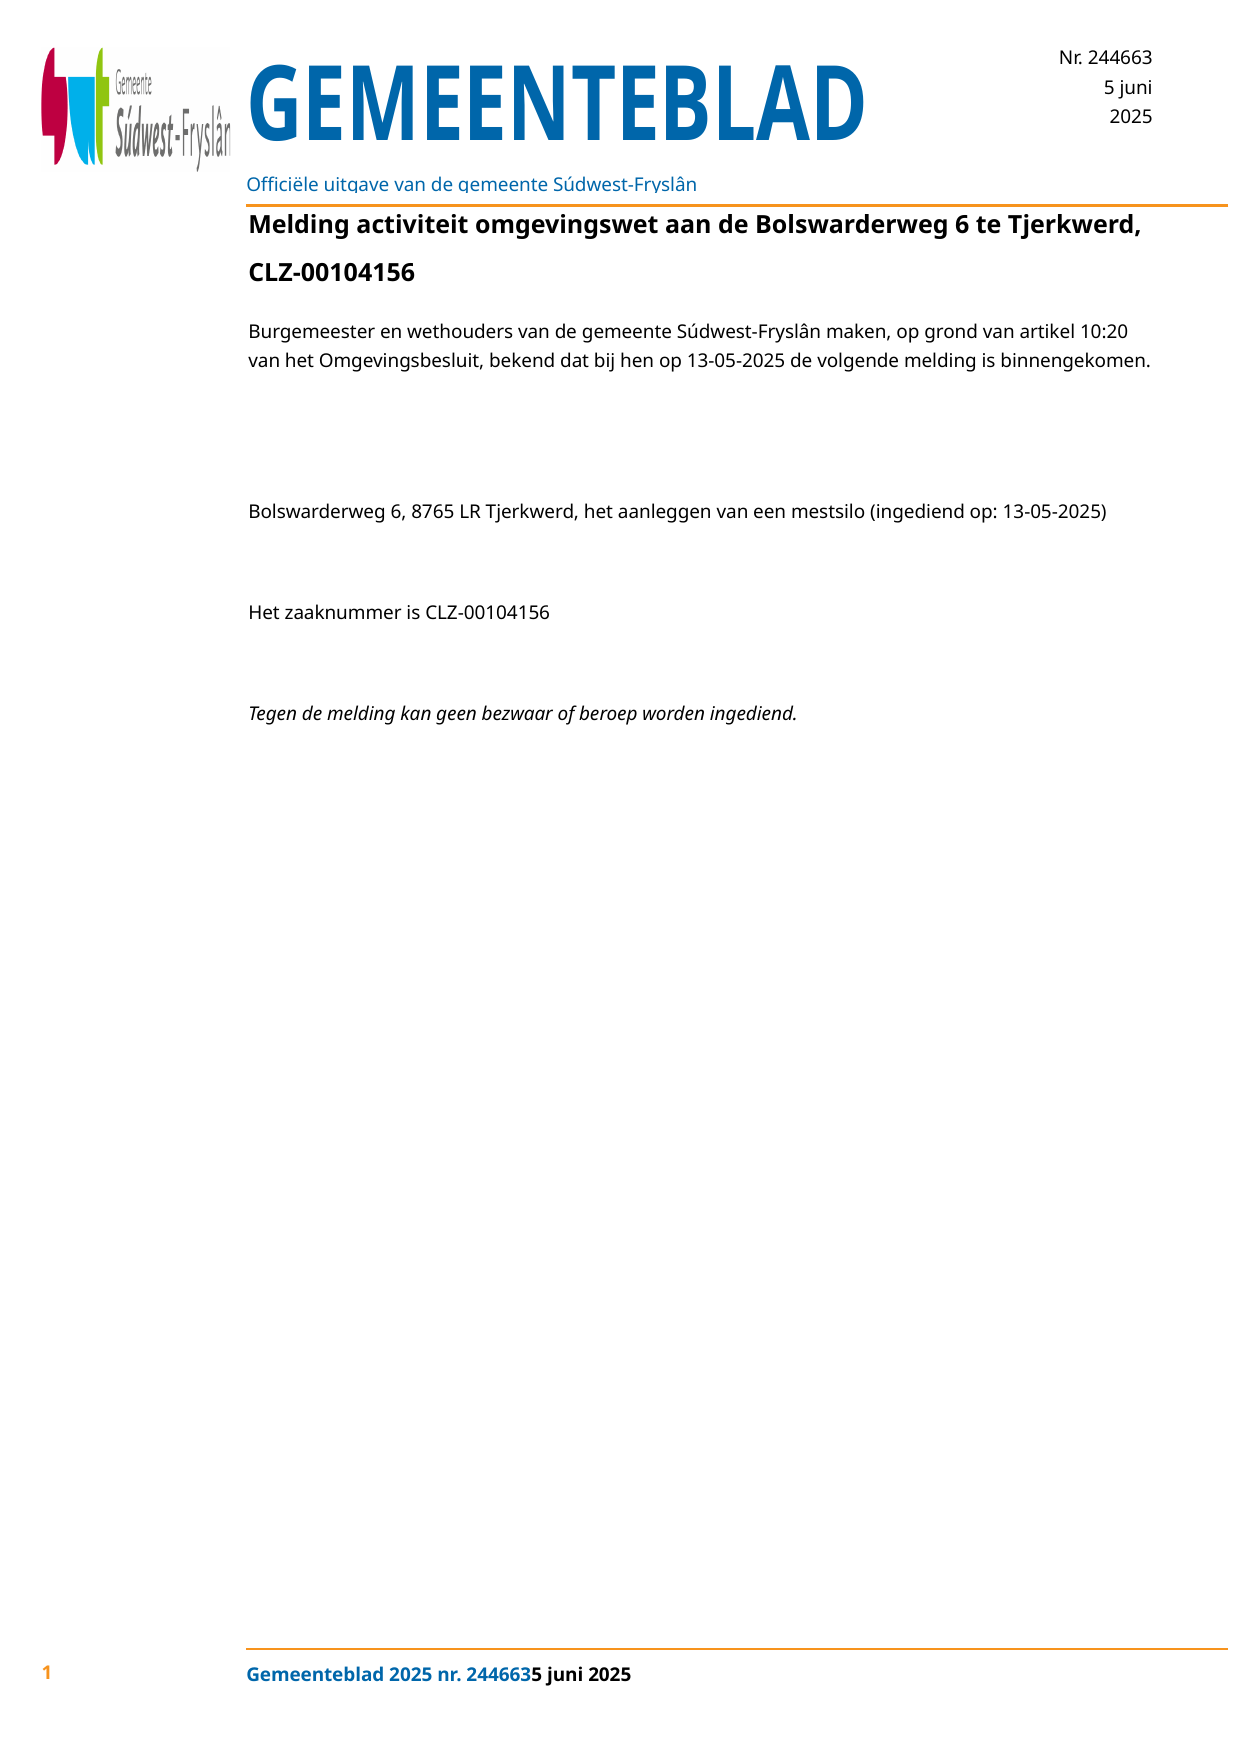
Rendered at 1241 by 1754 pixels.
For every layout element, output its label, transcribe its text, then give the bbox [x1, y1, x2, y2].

text Melding activiteit omgevingswet aan de Bolswarderweg 6 te Tjerkwerd, CLZ-00104156 [248, 207, 1152, 288]
text Tegen de melding kan geen bezwaar of beroep worden ingediend. [248, 700, 1152, 726]
picture [41, 47, 231, 172]
text Bolswarderweg 6, 8765 LR Tjerkwerd, het aanleggen van een mestsilo (ingediend op: 13-05-2025) [248, 499, 1152, 524]
text Burgemeester en wethouders van de gemeente Súdwest-Fryslân maken, op grond van artikel 10:20 van het Omgevingsbesluit, bekend dat bij hen op 13-05-2025 de volgende melding is binnengekomen. [248, 318, 1152, 373]
text Het zaaknummer is CLZ-00104156 [248, 599, 1152, 625]
